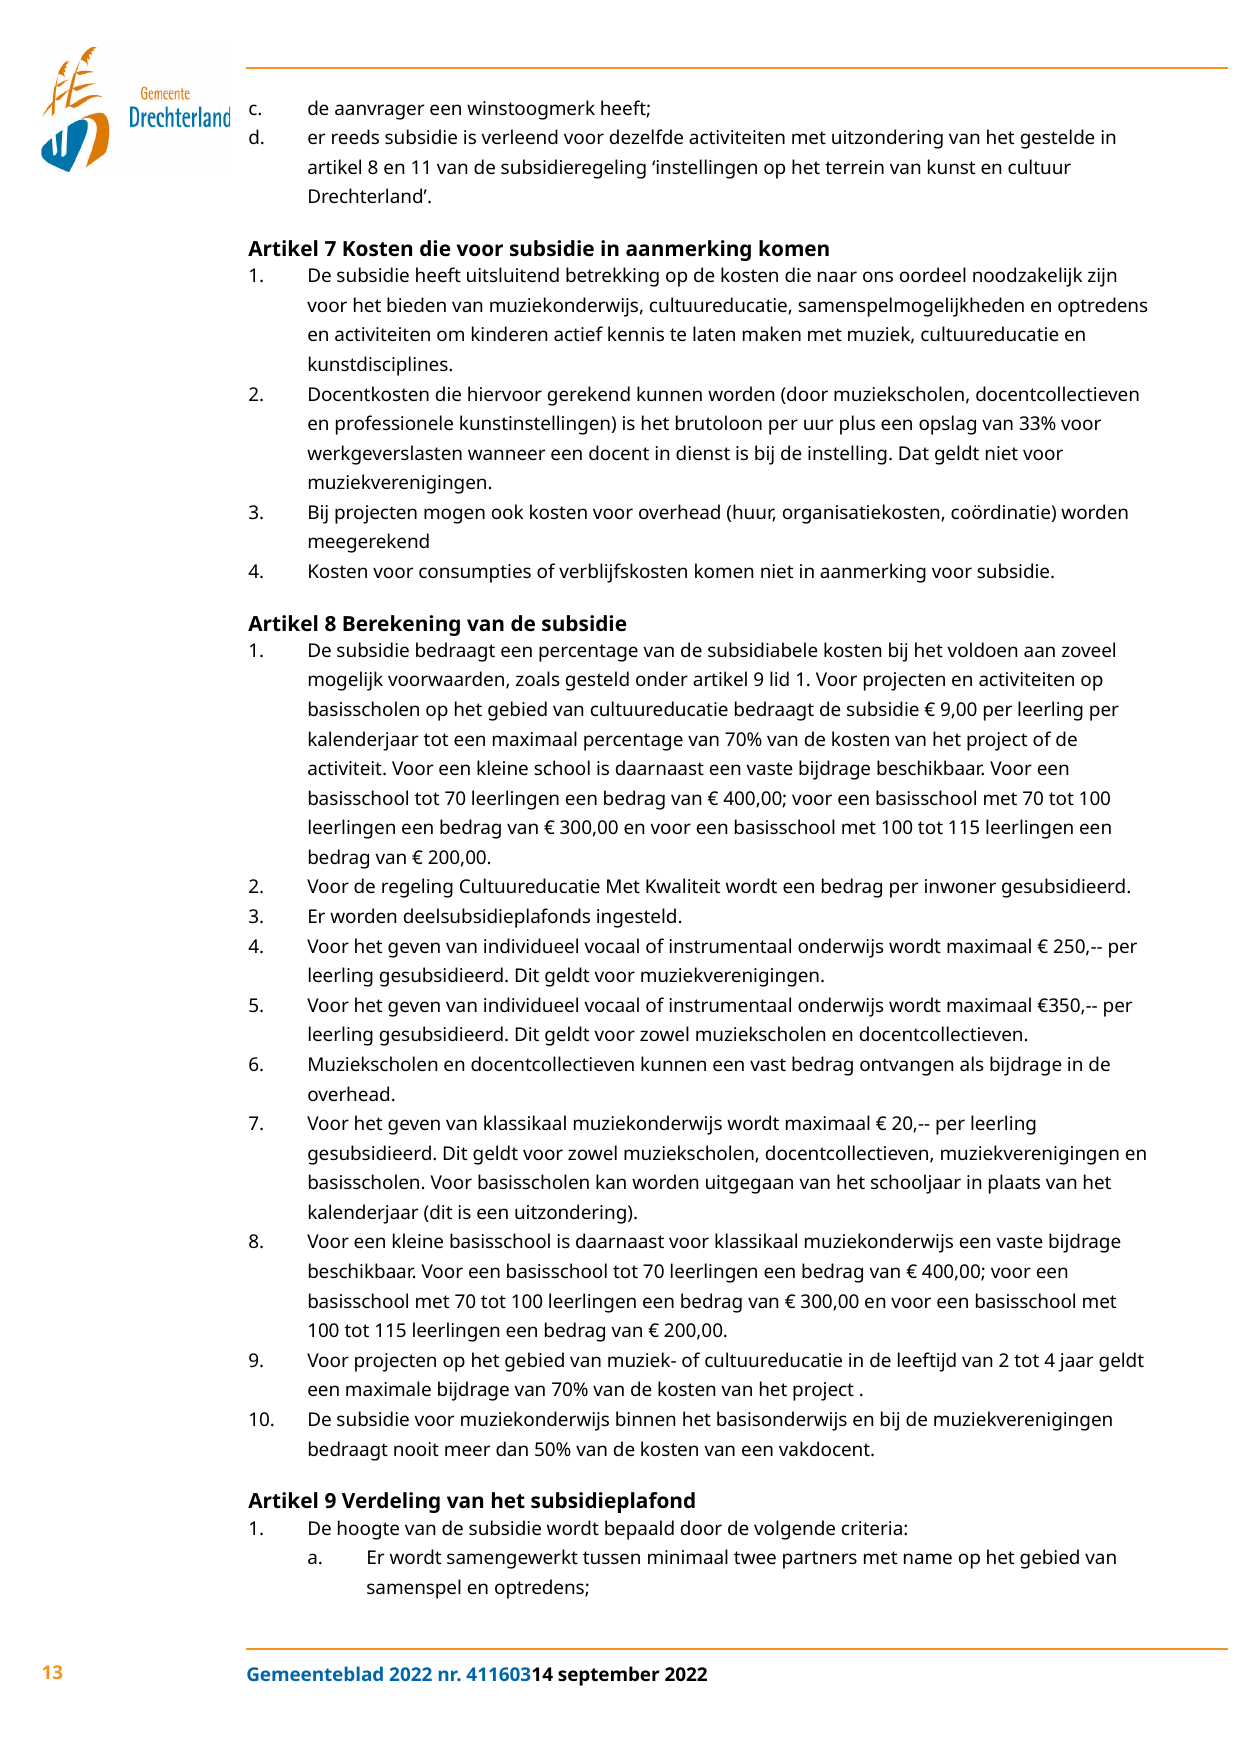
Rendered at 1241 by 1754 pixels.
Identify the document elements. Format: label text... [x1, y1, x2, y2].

list De subsidie voor muziekonderwijs binnen het basisonderwijs en bij de muziekverenigingen bedraagt nooit meer dan 50% van de kosten van een vakdocent. [248, 1406, 1152, 1462]
list Voor het geven van individueel vocaal of instrumentaal onderwijs wordt maximaal €350,-- per leerling gesubsidieerd. Dit geldt voor zowel muziekscholen en docentcollectieven. [248, 992, 1152, 1047]
list Bij projecten mogen ook kosten voor overhead (huur, organisatiekosten, coördinatie) worden meegerekend [248, 499, 1152, 554]
picture [41, 158, 64, 172]
list Voor het geven van individueel vocaal of instrumentaal onderwijs wordt maximaal € 250,-- per leerling gesubsidieerd. Dit geldt voor muziekverenigingen. [248, 933, 1152, 988]
list Kosten voor consumpties of verblijfskosten komen niet in aanmerking voor subsidie. [248, 558, 1152, 584]
list De subsidie bedraagt een percentage van de subsidiabele kosten bij het voldoen aan zoveel mogelijk voorwaarden, zoals gesteld onder artikel 9 lid 1. Voor projecten en activiteiten op basisscholen op het gebied van cultuureducatie bedraagt de subsidie € 9,00 per leerling per kalenderjaar tot een maximaal percentage van 70% van de kosten van het project of de activiteit. Voor een kleine school is daarnaast een vaste bijdrage beschikbaar. Voor een basisschool tot 70 leerlingen een bedrag van € 400,00; voor een basisschool met 70 tot 100 leerlingen een bedrag van € 300,00 en voor een basisschool met 100 tot 115 leerlingen een bedrag van € 200,00. [248, 637, 1152, 870]
text Artikel 7 Kosten die voor subsidie in aanmerking komen [248, 234, 1152, 262]
list De hoogte van de subsidie wordt bepaald door de volgende criteria: [248, 1515, 1152, 1540]
list Voor een kleine basisschool is daarnaast voor klassikaal muziekonderwijs een vaste bijdrage beschikbaar. Voor een basisschool tot 70 leerlingen een bedrag van € 400,00; voor een basisschool met 70 tot 100 leerlingen een bedrag van € 300,00 en voor een basisschool met 100 tot 115 leerlingen een bedrag van € 200,00. [248, 1229, 1152, 1343]
text Artikel 8 Berekening van de subsidie [248, 609, 1152, 637]
list de aanvrager een winstoogmerk heeft; [248, 95, 1152, 121]
list Voor projecten op het gebied van muziek- of cultuureducatie in de leeftijd van 2 tot 4 jaar geldt een maximale bijdrage van 70% van de kosten van het project . [248, 1347, 1152, 1402]
list Voor het geven van klassikaal muziekonderwijs wordt maximaal € 20,-- per leerling gesubsidieerd. Dit geldt voor zowel muziekscholen, docentcollectieven, muziekverenigingen en basisscholen. Voor basisscholen kan worden uitgegaan van het schooljaar in plaats van het kalenderjaar (dit is een uitzondering). [248, 1110, 1152, 1225]
list Er worden deelsubsidieplafonds ingesteld. [248, 903, 1152, 929]
list Er wordt samengewerkt tussen minimaal twee partners met name op het gebied van samenspel en optredens; [307, 1544, 1152, 1599]
picture [226, 115, 231, 124]
list Muziekscholen en docentcollectieven kunnen een vast bedrag ontvangen als bijdrage in de overhead. [248, 1051, 1152, 1107]
list er reeds subsidie is verleend voor dezelfde activiteiten met uitzondering van het gestelde in artikel 8 en 11 van de subsidieregeling ‘instellingen op het terrein van kunst en cultuur Drechterland’. [248, 124, 1152, 209]
list De subsidie heeft uitsluitend betrekking op de kosten die naar ons oordeel noodzakelijk zijn voor het bieden van muziekonderwijs, cultuureducatie, samenspelmogelijkheden en optredens en activiteiten om kinderen actief kennis te laten maken met muziek, cultuureducatie en kunstdisciplines. [248, 262, 1152, 377]
list Docentkosten die hiervoor gerekend kunnen worden (door muziekscholen, docentcollectieven en professionele kunstinstellingen) is het brutoloon per uur plus een opslag van 33% voor werkgeverslasten wanneer een docent in dienst is bij de instelling. Dat geldt niet voor muziekverenigingen. [248, 381, 1152, 495]
text Artikel 9 Verdeling van het subsidieplafond [248, 1486, 1152, 1515]
list Voor de regeling Cultuureducatie Met Kwaliteit wordt een bedrag per inwoner gesubsidieerd. [248, 874, 1152, 899]
picture [41, 47, 231, 172]
